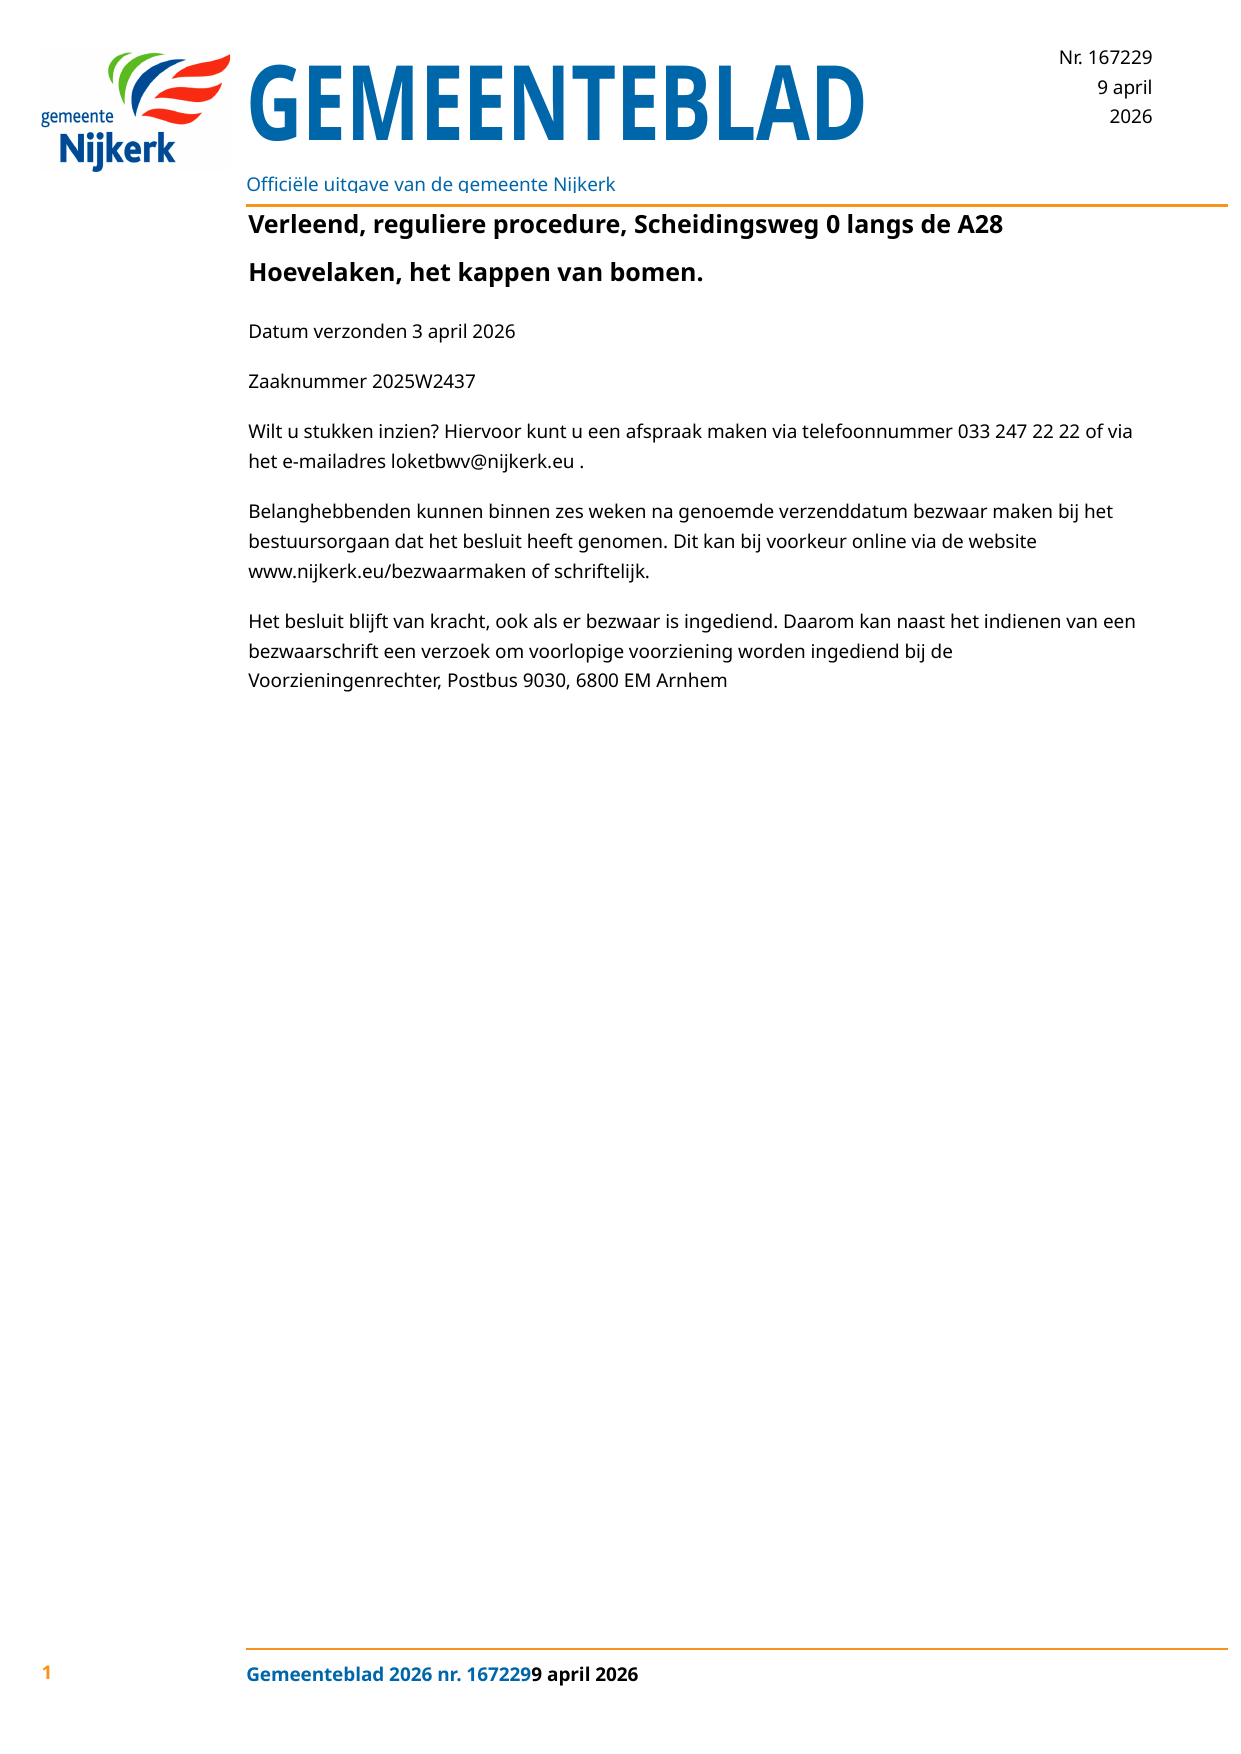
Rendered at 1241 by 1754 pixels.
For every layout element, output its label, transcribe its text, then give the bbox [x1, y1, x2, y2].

text Wilt u stukken inzien? Hiervoor kunt u een afspraak maken via telefoonnummer 033 247 22 22 of via het e-mailadres loketbwv@nijkerk.eu . [248, 419, 1152, 474]
text Het besluit blijft van kracht, ook als er bezwaar is ingediend. Daarom kan naast het indienen van een bezwaarschrift een verzoek om voorlopige voorziening worden ingediend bij de Voorzieningenrechter, Postbus 9030, 6800 EM Arnhem [248, 608, 1152, 693]
text Verleend, reguliere procedure, Scheidingsweg 0 langs de A28 Hoevelaken, het kappen van bomen. [248, 207, 1152, 288]
text Zaaknummer 2025W2437 [248, 368, 1152, 394]
text Datum verzonden 3 april 2026 [248, 318, 1152, 344]
picture [41, 47, 231, 172]
text Belanghebbenden kunnen binnen zes weken na genoemde verzenddatum bezwaar maken bij het bestuursorgaan dat het besluit heeft genomen. Dit kan bij voorkeur online via de website www.nijkerk.eu/bezwaarmaken of schriftelijk. [248, 499, 1152, 584]
